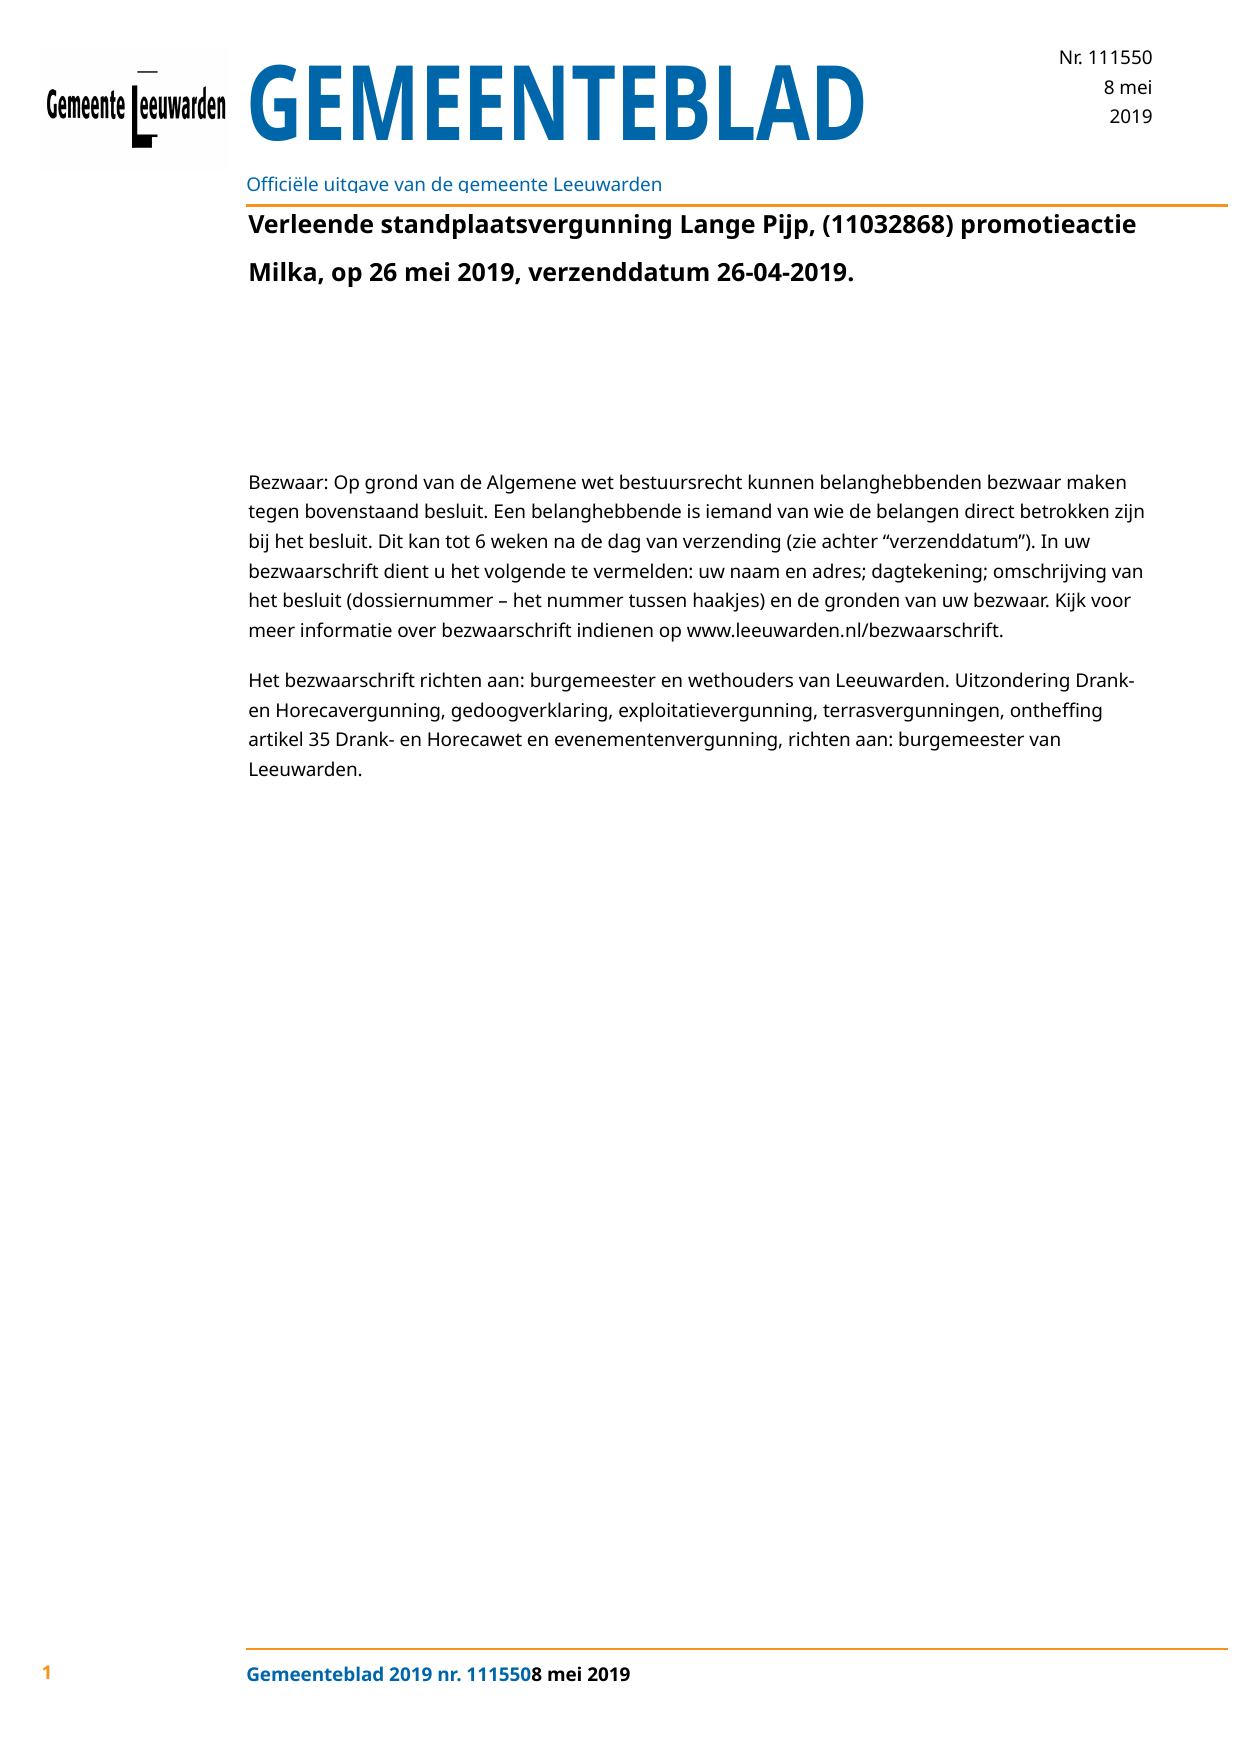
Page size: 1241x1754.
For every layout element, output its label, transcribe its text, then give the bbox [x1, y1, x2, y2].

text Verleende standplaatsvergunning Lange Pijp, (11032868) promotieactie Milka, op 26 mei 2019, verzenddatum 26-04-2019. [248, 207, 1152, 288]
text Bezwaar: Op grond van de Algemene wet bestuursrecht kunnen belanghebbenden bezwaar maken tegen bovenstaand besluit. Een belanghebbende is iemand van wie de belangen direct betrokken zijn bij het besluit. Dit kan tot 6 weken na de dag van verzending (zie achter “verzenddatum”). In uw bezwaarschrift dient u het volgende te vermelden: uw naam en adres; dagtekening; omschrijving van het besluit (dossiernummer – het nummer tussen haakjes) en de gronden van uw bezwaar. Kijk voor meer informatie over bezwaarschrift indienen op www.leeuwarden.nl/bezwaarschrift. [248, 469, 1152, 643]
text Het bezwaarschrift richten aan: burgemeester en wethouders van Leeuwarden. Uitzondering Drank- en Horecavergunning, gedoogverklaring, exploitatievergunning, terrasvergunningen, ontheffing artikel 35 Drank- en Horecawet en evenementenvergunning, richten aan: burgemeester van Leeuwarden. [248, 667, 1152, 782]
picture [41, 47, 231, 172]
